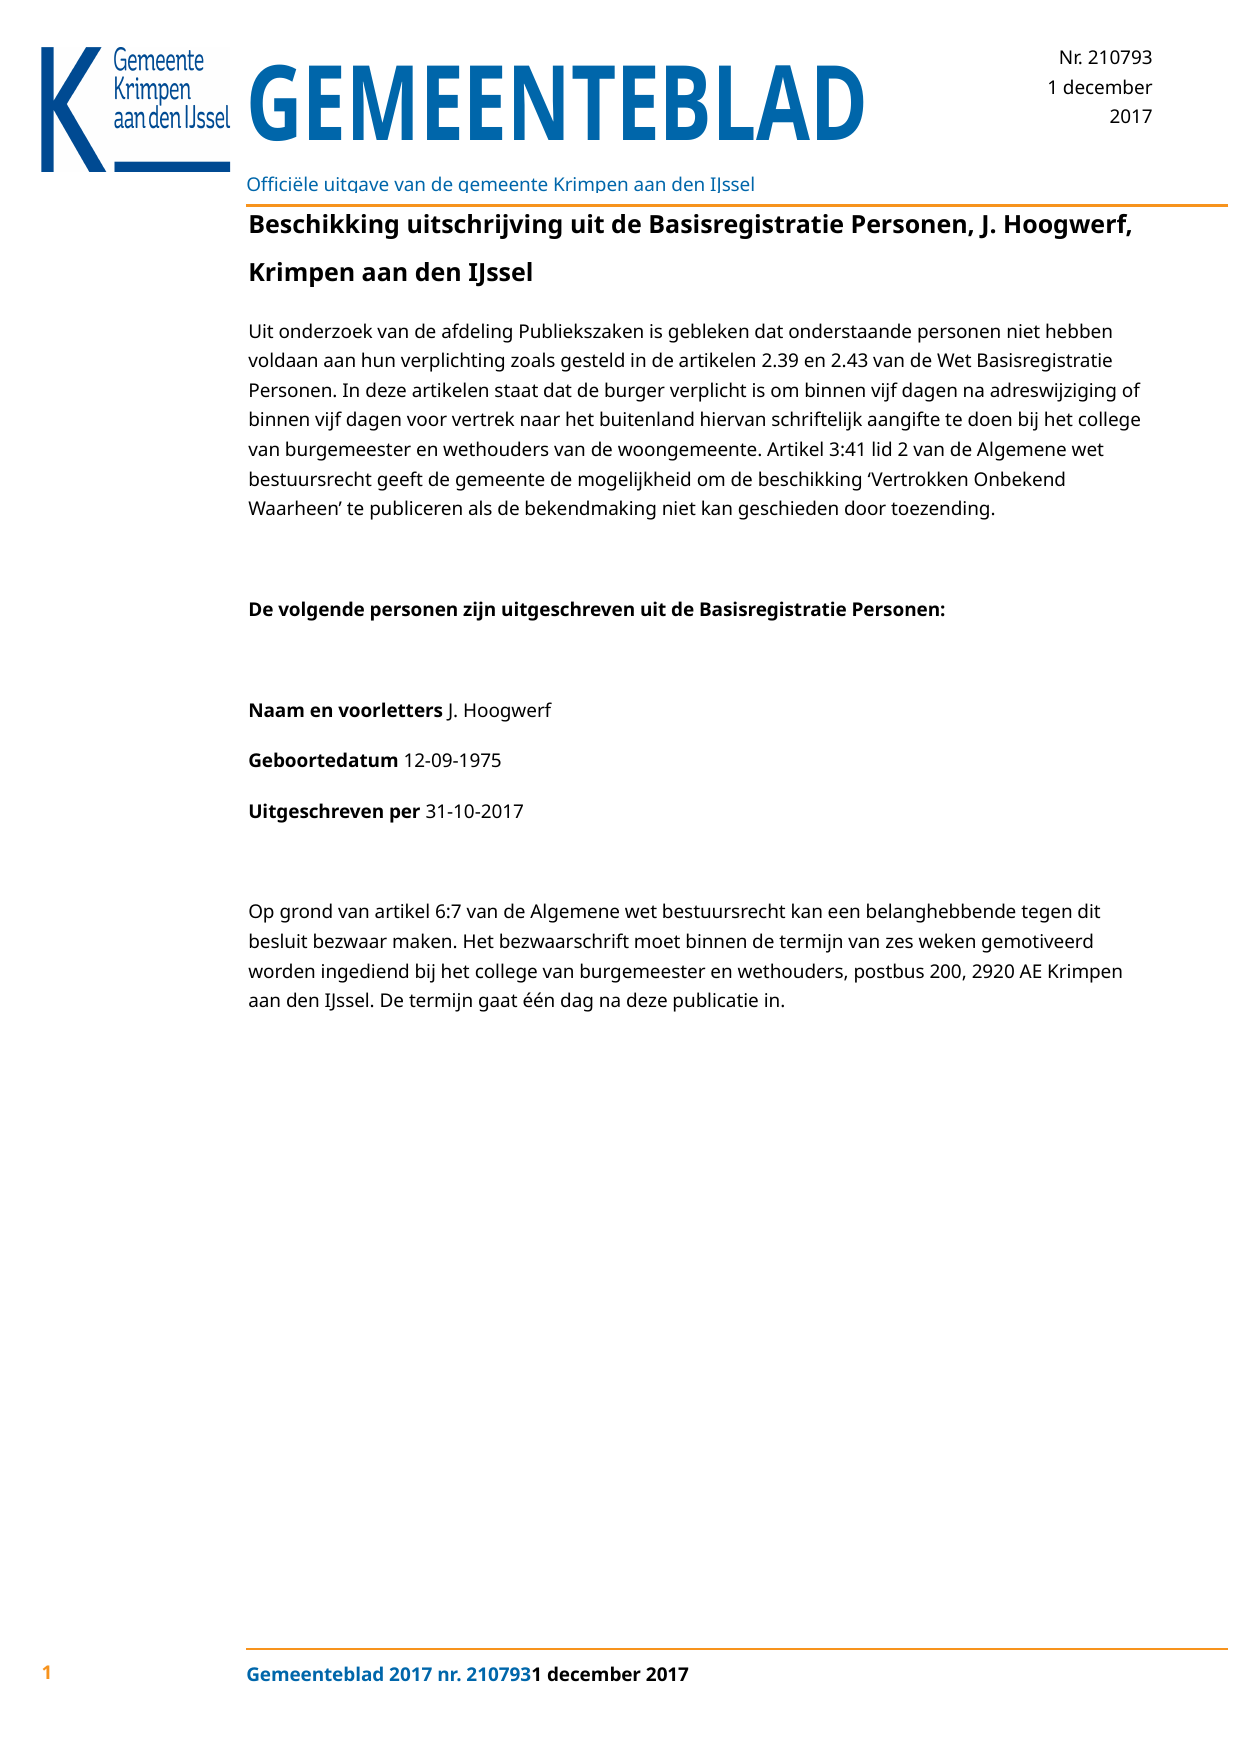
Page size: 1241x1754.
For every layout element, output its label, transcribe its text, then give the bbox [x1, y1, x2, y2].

text Uitgeschreven per 31-10-2017 [248, 798, 1152, 824]
text De volgende personen zijn uitgeschreven uit de Basisregistratie Personen: [248, 596, 1152, 622]
text Beschikking uitschrijving uit de Basisregistratie Personen, J. Hoogwerf, Krimpen aan den IJssel [248, 207, 1152, 288]
text Op grond van artikel 6:7 van de Algemene wet bestuursrecht kan een belanghebbende tegen dit besluit bezwaar maken. Het bezwaarschrift moet binnen de termijn van zes weken gemotiveerd worden ingediend bij het college van burgemeester en wethouders, postbus 200, 2920 AE Krimpen aan den IJssel. De termijn gaat één dag na deze publicatie in. [248, 899, 1152, 1013]
text Naam en voorletters J. Hoogwerf [248, 697, 1152, 723]
picture [41, 47, 231, 172]
text Geboortedatum 12-09-1975 [248, 747, 1152, 773]
text Uit onderzoek van de afdeling Publiekszaken is gebleken dat onderstaande personen niet hebben voldaan aan hun verplichting zoals gesteld in de artikelen 2.39 en 2.43 van de Wet Basisregistratie Personen. In deze artikelen staat dat de burger verplicht is om binnen vijf dagen na adreswijziging of binnen vijf dagen voor vertrek naar het buitenland hiervan schriftelijk aangifte te doen bij het college van burgemeester en wethouders van de woongemeente. Artikel 3:41 lid 2 van de Algemene wet bestuursrecht geeft de gemeente de mogelijkheid om de beschikking ‘Vertrokken Onbekend Waarheen’ te publiceren als de bekendmaking niet kan geschieden door toezending. [248, 318, 1152, 521]
